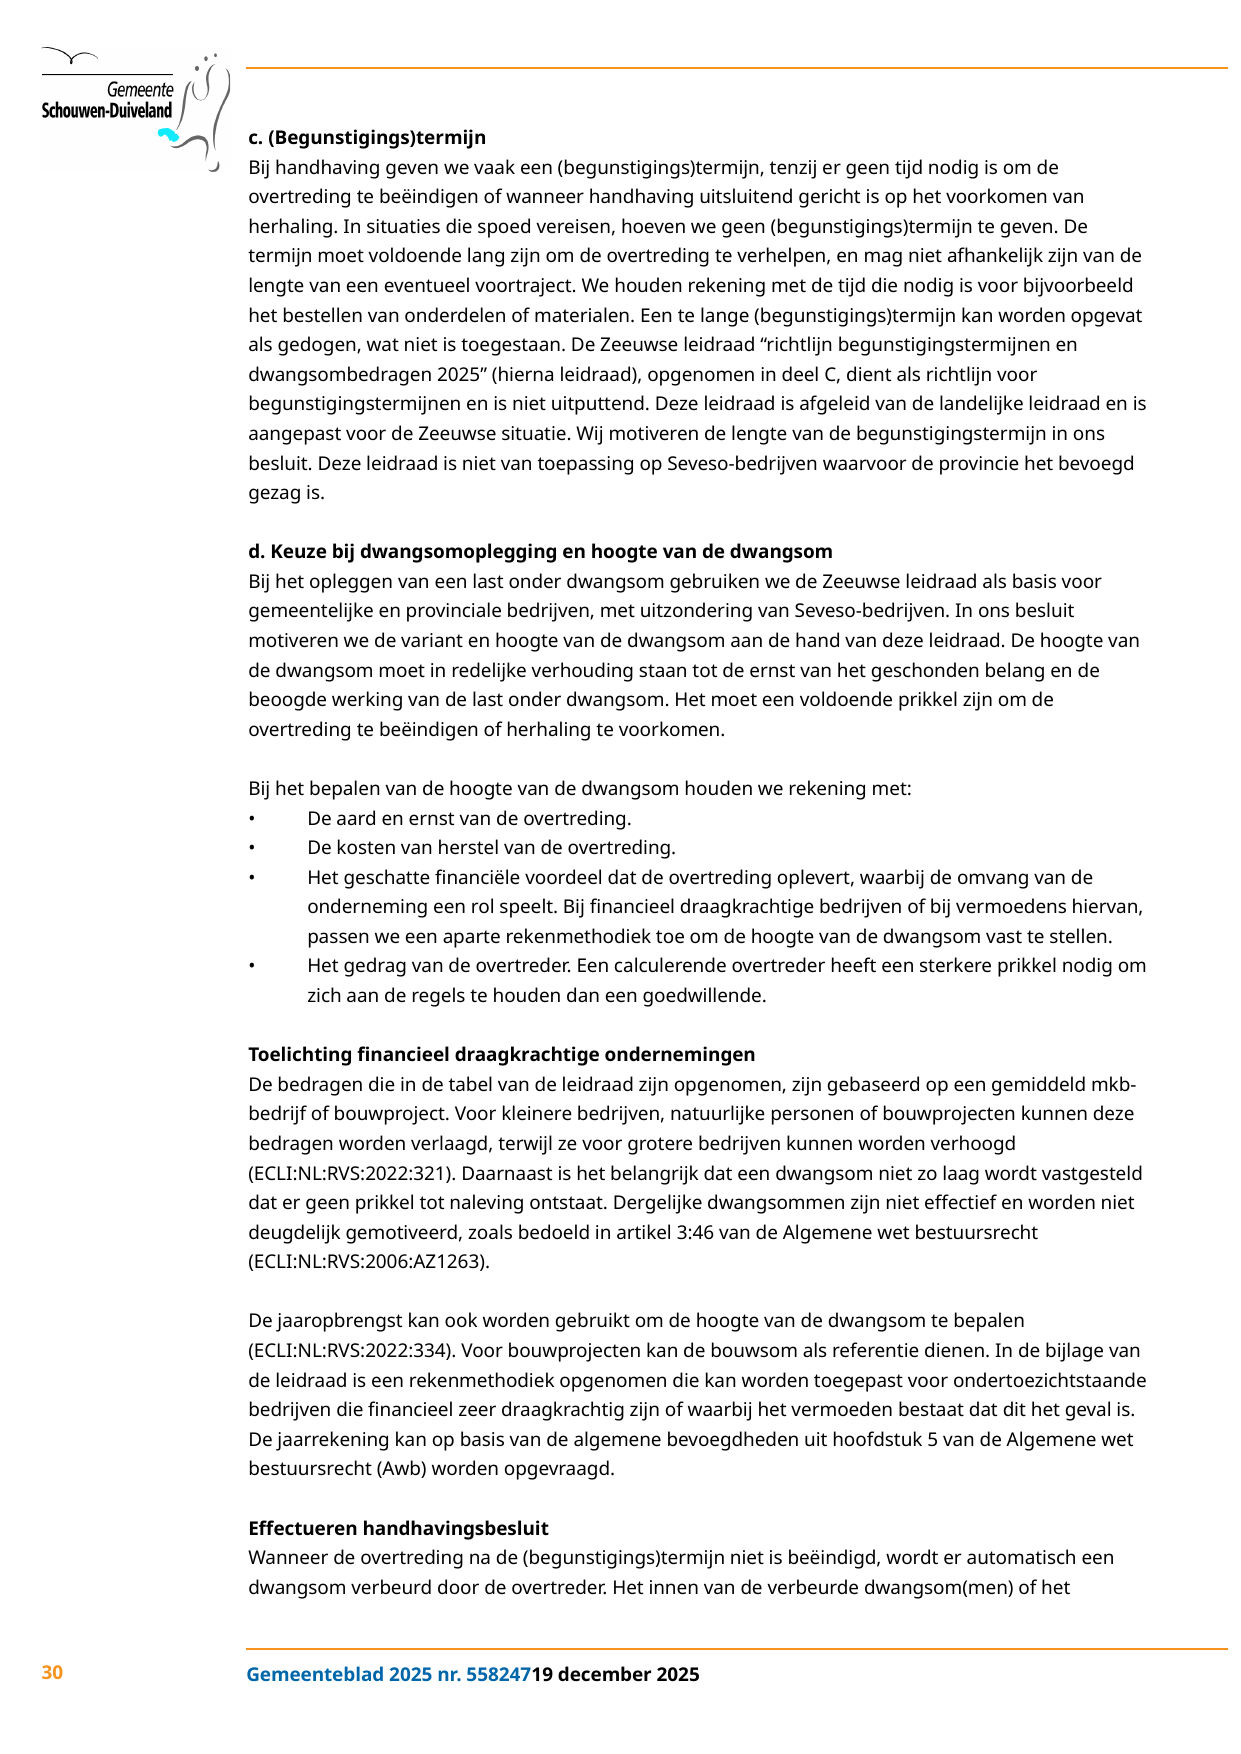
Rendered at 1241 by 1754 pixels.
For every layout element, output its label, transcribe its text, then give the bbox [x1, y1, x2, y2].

list Het gedrag van de overtreder. Een calculerende overtreder heeft een sterkere prikkel nodig om zich aan de regels te houden dan een goedwillende. [248, 953, 1152, 1008]
text d. Keuze bij dwangsomoplegging en hoogte van de dwangsom [248, 538, 1152, 564]
text Wanneer de overtreding na de (begunstigings)termijn niet is beëindigd, wordt er automatisch een dwangsom verbeurd door de overtreder. Het innen van de verbeurde dwangsom(men) of het [248, 1544, 1152, 1600]
list De aard en ernst van de overtreding. [248, 805, 1152, 831]
text c. (Begunstigings)termijn [248, 124, 1152, 150]
text Bij handhaving geven we vaak een (begunstigings)termijn, tenzij er geen tijd nodig is om de overtreding te beëindigen of wanneer handhaving uitsluitend gericht is op het voorkomen van herhaling. In situaties die spoed vereisen, hoeven we geen (begunstigings)termijn te geven. De termijn moet voldoende lang zijn om de overtreding te verhelpen, en mag niet afhankelijk zijn van de lengte van een eventueel voortraject. We houden rekening met de tijd die nodig is voor bijvoorbeeld het bestellen van onderdelen of materialen. Een te lange (begunstigings)termijn kan worden opgevat als gedogen, wat niet is toegestaan. De Zeeuwse leidraad “richtlijn begunstigingstermijnen en dwangsombedragen 2025” (hierna leidraad), opgenomen in deel C, dient als richtlijn voor begunstigingstermijnen en is niet uitputtend. Deze leidraad is afgeleid van de landelijke leidraad en is aangepast voor de Zeeuwse situatie. Wij motiveren de lengte van de begunstigingstermijn in ons besluit. Deze leidraad is niet van toepassing op Seveso-bedrijven waarvoor de provincie het bevoegd gezag is. [248, 154, 1152, 505]
list De kosten van herstel van de overtreding. [248, 834, 1152, 860]
text Bij het bepalen van de hoogte van de dwangsom houden we rekening met: [248, 775, 1152, 801]
text De bedragen die in de tabel van de leidraad zijn opgenomen, zijn gebaseerd op een gemiddeld mkb-bedrijf of bouwproject. Voor kleinere bedrijven, natuurlijke personen of bouwprojecten kunnen deze bedragen worden verlaagd, terwijl ze voor grotere bedrijven kunnen worden verhoogd (ECLI:NL:RVS:2022:321). Daarnaast is het belangrijk dat een dwangsom niet zo laag wordt vastgesteld dat er geen prikkel tot naleving ontstaat. Dergelijke dwangsommen zijn niet effectief en worden niet deugdelijk gemotiveerd, zoals bedoeld in artikel 3:46 van de Algemene wet bestuursrecht (ECLI:NL:RVS:2006:AZ1263). [248, 1071, 1152, 1274]
text Effectueren handhavingsbesluit [248, 1515, 1152, 1541]
picture [41, 47, 231, 172]
text Toelichting financieel draagkrachtige ondernemingen [248, 1041, 1152, 1067]
list Het geschatte financiële voordeel dat de overtreding oplevert, waarbij de omvang van de onderneming een rol speelt. Bij financieel draagkrachtige bedrijven of bij vermoedens hiervan, passen we een aparte rekenmethodiek toe om de hoogte van de dwangsom vast te stellen. [248, 864, 1152, 949]
text De jaaropbrengst kan ook worden gebruikt om de hoogte van de dwangsom te bepalen (ECLI:NL:RVS:2022:334). Voor bouwprojecten kan de bouwsom als referentie dienen. In de bijlage van de leidraad is een rekenmethodiek opgenomen die kan worden toegepast voor ondertoezichtstaande bedrijven die financieel zeer draagkrachtig zijn of waarbij het vermoeden bestaat dat dit het geval is. De jaarrekening kan op basis van de algemene bevoegdheden uit hoofdstuk 5 van de Algemene wet bestuursrecht (Awb) worden opgevraagd. [248, 1308, 1152, 1481]
text Bij het opleggen van een last onder dwangsom gebruiken we de Zeeuwse leidraad als basis voor gemeentelijke en provinciale bedrijven, met uitzondering van Seveso-bedrijven. In ons besluit motiveren we de variant en hoogte van de dwangsom aan de hand van deze leidraad. De hoogte van de dwangsom moet in redelijke verhouding staan tot de ernst van het geschonden belang en de beoogde werking van de last onder dwangsom. Het moet een voldoende prikkel zijn om de overtreding te beëindigen of herhaling te voorkomen. [248, 568, 1152, 742]
